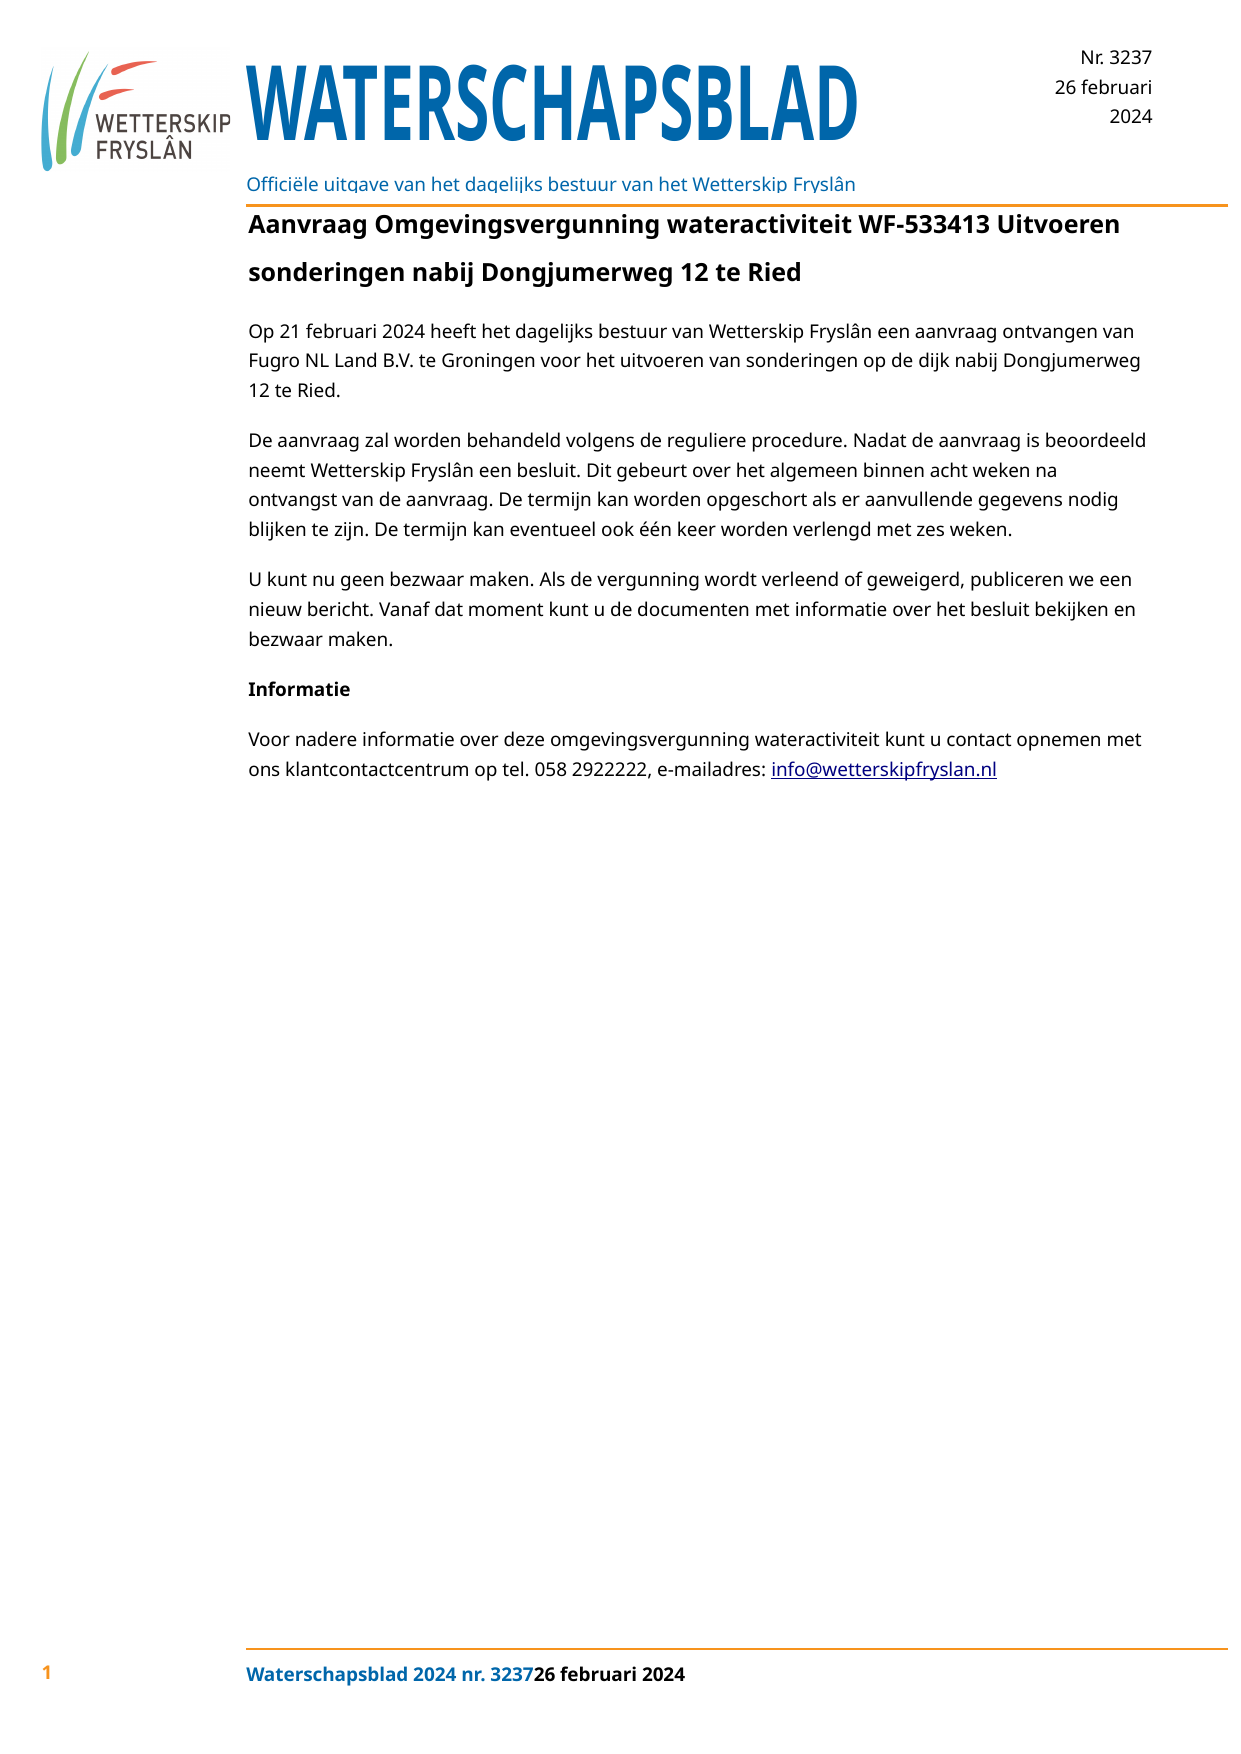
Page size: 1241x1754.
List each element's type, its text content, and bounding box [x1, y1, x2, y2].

text Informatie [248, 676, 1152, 702]
text De aanvraag zal worden behandeld volgens de reguliere procedure. Nadat de aanvraag is beoordeeld neemt Wetterskip Fryslân een besluit. Dit gebeurt over het algemeen binnen acht weken na ontvangst van de aanvraag. De termijn kan worden opgeschort als er aanvullende gegevens nodig blijken te zijn. De termijn kan eventueel ook één keer worden verlengd met zes weken. [248, 427, 1152, 542]
picture [41, 47, 231, 172]
text U kunt nu geen bezwaar maken. Als de vergunning wordt verleend of geweigerd, publiceren we een nieuw bericht. Vanaf dat moment kunt u de documenten met informatie over het besluit bekijken en bezwaar maken. [248, 567, 1152, 652]
text Aanvraag Omgevingsvergunning wateractiviteit WF-533413 Uitvoeren sonderingen nabij Dongjumerweg 12 te Ried [248, 207, 1152, 288]
text Op 21 februari 2024 heeft het dagelijks bestuur van Wetterskip Fryslân een aanvraag ontvangen van Fugro NL Land B.V. te Groningen voor het uitvoeren van sonderingen op de dijk nabij Dongjumerweg 12 te Ried. [248, 318, 1152, 403]
text Voor nadere informatie over deze omgevingsvergunning wateractiviteit kunt u contact opnemen met ons klantcontactcentrum op tel. 058 2922222, e-mailadres: info@wetterskipfryslan.nl [248, 727, 1152, 782]
